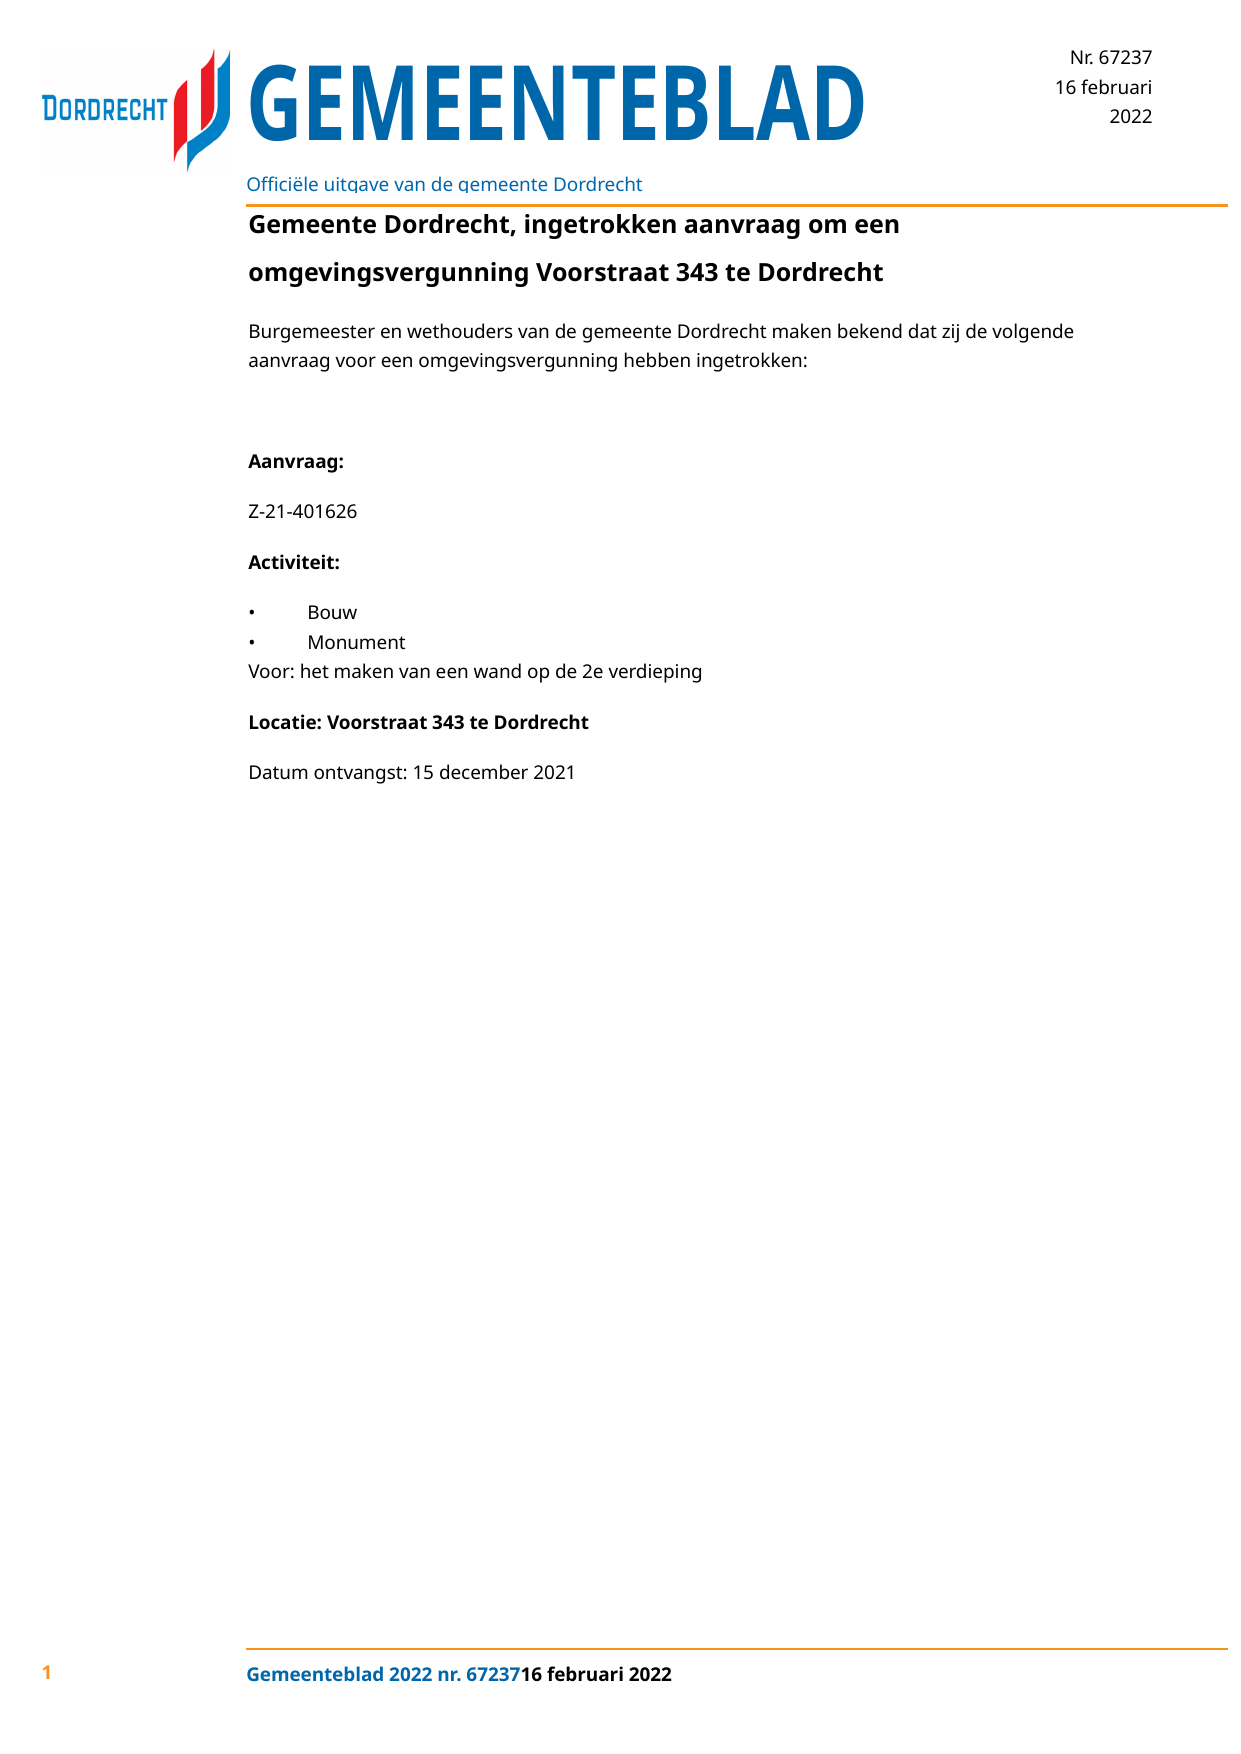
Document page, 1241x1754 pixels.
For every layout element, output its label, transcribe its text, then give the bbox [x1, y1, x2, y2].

text Locatie: Voorstraat 343 te Dordrecht [248, 709, 1152, 735]
list Bouw [248, 599, 1152, 625]
text Burgemeester en wethouders van de gemeente Dordrecht maken bekend dat zij de volgende aanvraag voor een omgevingsvergunning hebben ingetrokken: [248, 318, 1152, 373]
list Monument [248, 629, 1152, 655]
text Voor: het maken van een wand op de 2e verdieping [248, 659, 1152, 684]
text Gemeente Dordrecht, ingetrokken aanvraag om een omgevingsvergunning Voorstraat 343 te Dordrecht [248, 207, 1152, 288]
text Datum ontvangst: 15 december 2021 [248, 759, 1152, 785]
text Aanvraag: [248, 448, 1152, 474]
text Z-21-401626 [248, 499, 1152, 524]
picture [41, 47, 231, 172]
text Activiteit: [248, 549, 1152, 575]
